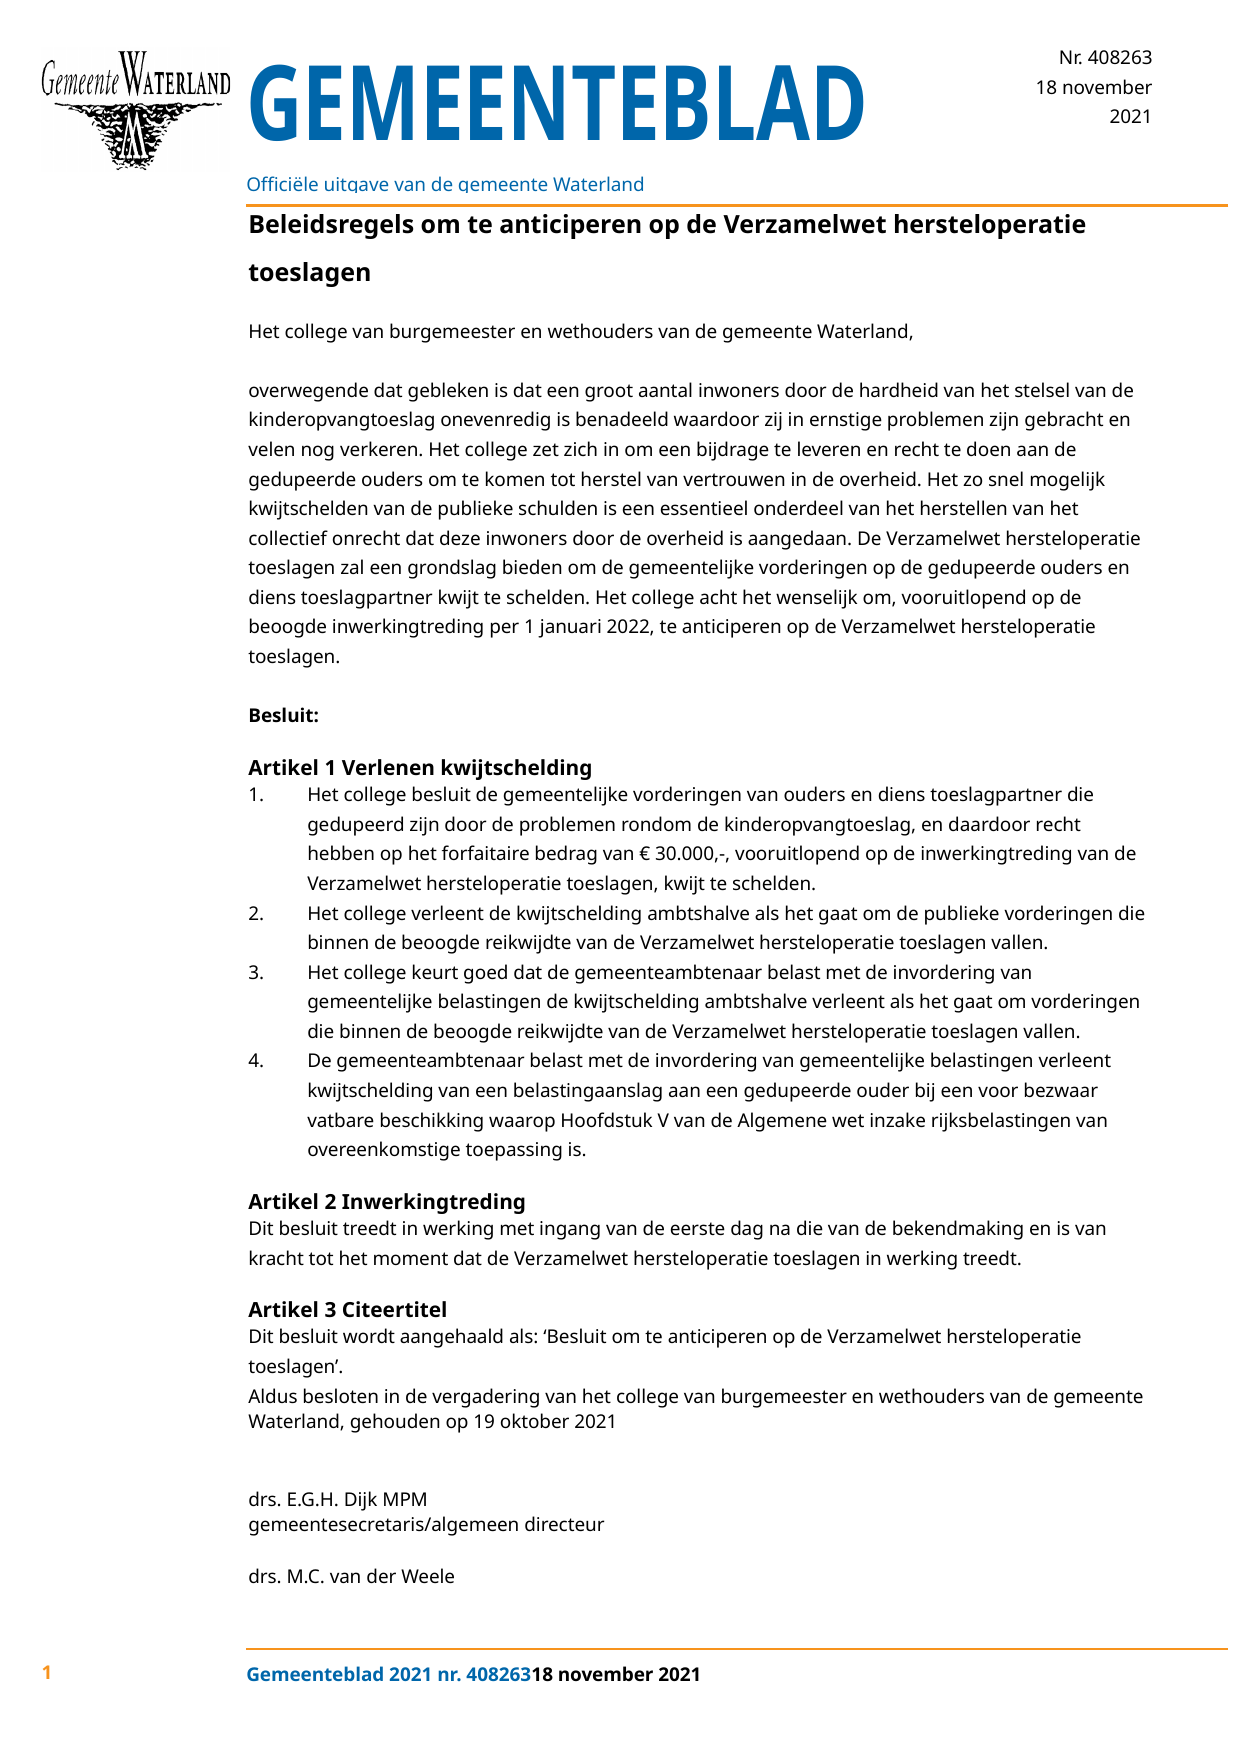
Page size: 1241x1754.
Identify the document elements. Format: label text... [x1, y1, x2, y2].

text drs. M.C. van der Weele [248, 1563, 1152, 1589]
text Dit besluit wordt aangehaald als: ‘Besluit om te anticiperen op de Verzamelwet hersteloperatie toeslagen’. [248, 1324, 1152, 1379]
text Het college van burgemeester en wethouders van de gemeente Waterland, [248, 318, 1152, 344]
text Artikel 3 Citeertitel [248, 1295, 1152, 1324]
text Dit besluit treedt in werking met ingang van de eerste dag na die van de bekendmaking en is van kracht tot het moment dat de Verzamelwet hersteloperatie toeslagen in werking treedt. [248, 1215, 1152, 1271]
text Beleidsregels om te anticiperen op de Verzamelwet hersteloperatie toeslagen [248, 207, 1152, 288]
text Artikel 2 Inwerkingtreding [248, 1187, 1152, 1215]
text Aldus besloten in de vergadering van het college van burgemeester en wethouders van de gemeente Waterland, gehouden op 19 oktober 2021 [248, 1383, 1152, 1434]
list Het college besluit de gemeentelijke vorderingen van ouders en diens toeslagpartner die gedupeerd zijn door de problemen rondom de kinderopvangtoeslag, en daardoor recht hebben op het forfaitaire bedrag van € 30.000,-, vooruitlopend op de inwerkingtreding van de Verzamelwet hersteloperatie toeslagen, kwijt te schelden. [248, 781, 1152, 896]
text Besluit: [248, 702, 1152, 728]
list De gemeenteambtenaar belast met de invordering van gemeentelijke belastingen verleent kwijtschelding van een belastingaanslag aan een gedupeerde ouder bij een voor bezwaar vatbare beschikking waarop Hoofdstuk V van de Algemene wet inzake rijksbelastingen van overeenkomstige toepassing is. [248, 1048, 1152, 1162]
picture [41, 47, 231, 172]
text overwegende dat gebleken is dat een groot aantal inwoners door de hardheid van het stelsel van de kinderopvangtoeslag onevenredig is benadeeld waardoor zij in ernstige problemen zijn gebracht en velen nog verkeren. Het college zet zich in om een bijdrage te leveren en recht te doen aan de gedupeerde ouders om te komen tot herstel van vertrouwen in de overheid. Het zo snel mogelijk kwijtschelden van de publieke schulden is een essentieel onderdeel van het herstellen van het collectief onrecht dat deze inwoners door de overheid is aangedaan. De Verzamelwet hersteloperatie toeslagen zal een grondslag bieden om de gemeentelijke vorderingen op de gedupeerde ouders en diens toeslagpartner kwijt te schelden. Het college acht het wenselijk om, vooruitlopend op de beoogde inwerkingtreding per 1 januari 2022, te anticiperen op de Verzamelwet hersteloperatie toeslagen. [248, 377, 1152, 669]
list Het college keurt goed dat de gemeenteambtenaar belast met de invordering van gemeentelijke belastingen de kwijtschelding ambtshalve verleent als het gaat om vorderingen die binnen de beoogde reikwijdte van de Verzamelwet hersteloperatie toeslagen vallen. [248, 959, 1152, 1044]
list Het college verleent de kwijtschelding ambtshalve als het gaat om de publieke vorderingen die binnen de beoogde reikwijdte van de Verzamelwet hersteloperatie toeslagen vallen. [248, 900, 1152, 955]
text gemeentesecretaris/algemeen directeur [248, 1511, 1152, 1537]
text Artikel 1 Verlenen kwijtschelding [248, 753, 1152, 781]
text drs. E.G.H. Dijk MPM [248, 1486, 1152, 1511]
